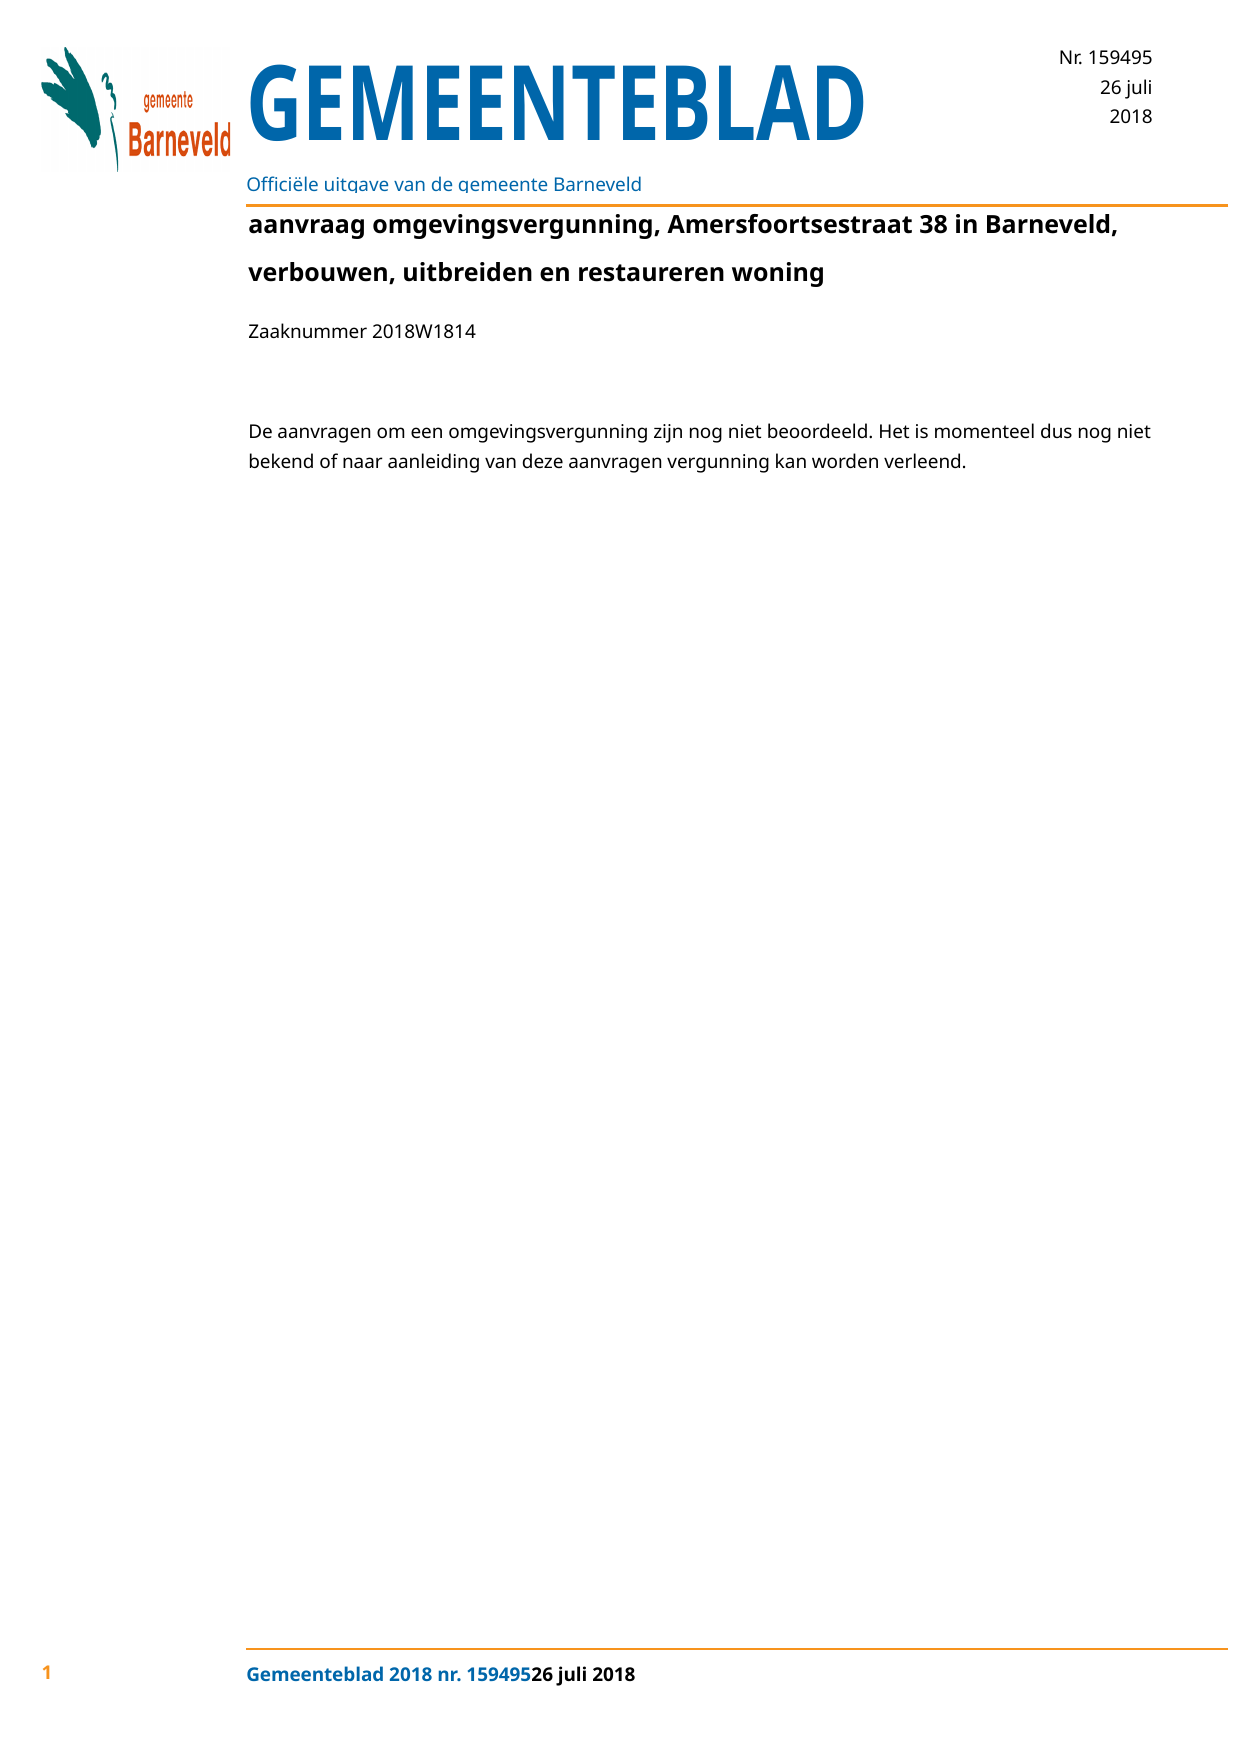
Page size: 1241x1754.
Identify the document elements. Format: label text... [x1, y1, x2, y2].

text aanvraag omgevingsvergunning, Amersfoortsestraat 38 in Barneveld, verbouwen, uitbreiden en restaureren woning [248, 207, 1152, 288]
picture [41, 47, 231, 172]
text De aanvragen om een omgevingsvergunning zijn nog niet beoordeeld. Het is momenteel dus nog niet bekend of naar aanleiding van deze aanvragen vergunning kan worden verleend. [248, 419, 1152, 474]
text Zaaknummer 2018W1814 [248, 318, 1152, 344]
